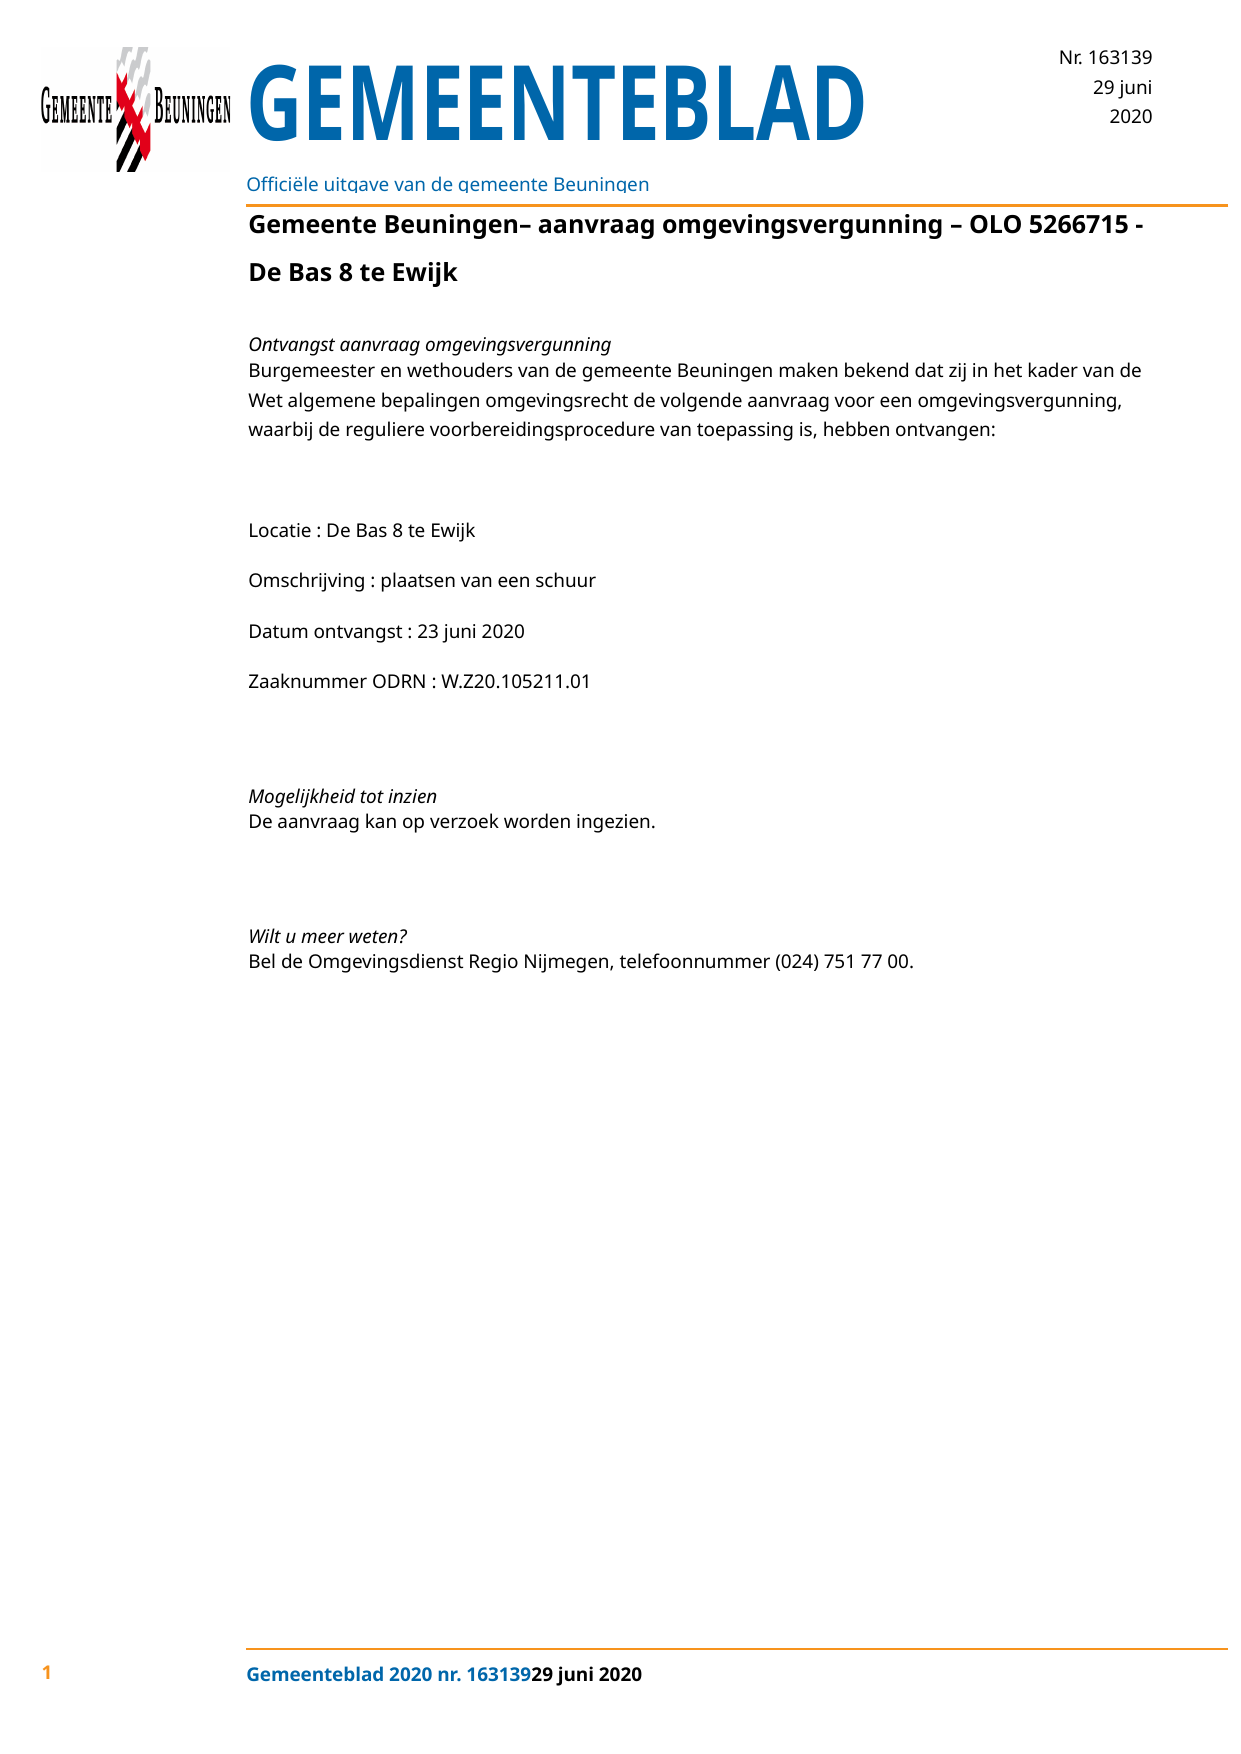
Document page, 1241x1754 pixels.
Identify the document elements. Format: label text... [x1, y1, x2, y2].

text Mogelijkheid tot inzien [248, 783, 1152, 808]
text Gemeente Beuningen– aanvraag omgevingsvergunning – OLO 5266715 - De Bas 8 te Ewijk [248, 207, 1152, 288]
text Wilt u meer weten? [248, 923, 1152, 949]
text Burgemeester en wethouders van de gemeente Beuningen maken bekend dat zij in het kader van de Wet algemene bepalingen omgevingsrecht de volgende aanvraag voor een omgevingsvergunning, waarbij de reguliere voorbereidingsprocedure van toepassing is, hebben ontvangen: [248, 357, 1152, 442]
text Ontvangst aanvraag omgevingsvergunning [248, 331, 1152, 357]
text De aanvraag kan op verzoek worden ingezien. [248, 808, 1152, 834]
picture [41, 47, 231, 172]
text Omschrijving : plaatsen van een schuur [248, 568, 1152, 593]
text Datum ontvangst : 23 juni 2020 [248, 618, 1152, 644]
text Bel de Omgevingsdienst Regio Nijmegen, telefoonnummer (024) 751 77 00. [248, 949, 1152, 974]
text Zaaknummer ODRN : W.Z20.105211.01 [248, 668, 1152, 694]
text Locatie : De Bas 8 te Ewijk [248, 517, 1152, 543]
